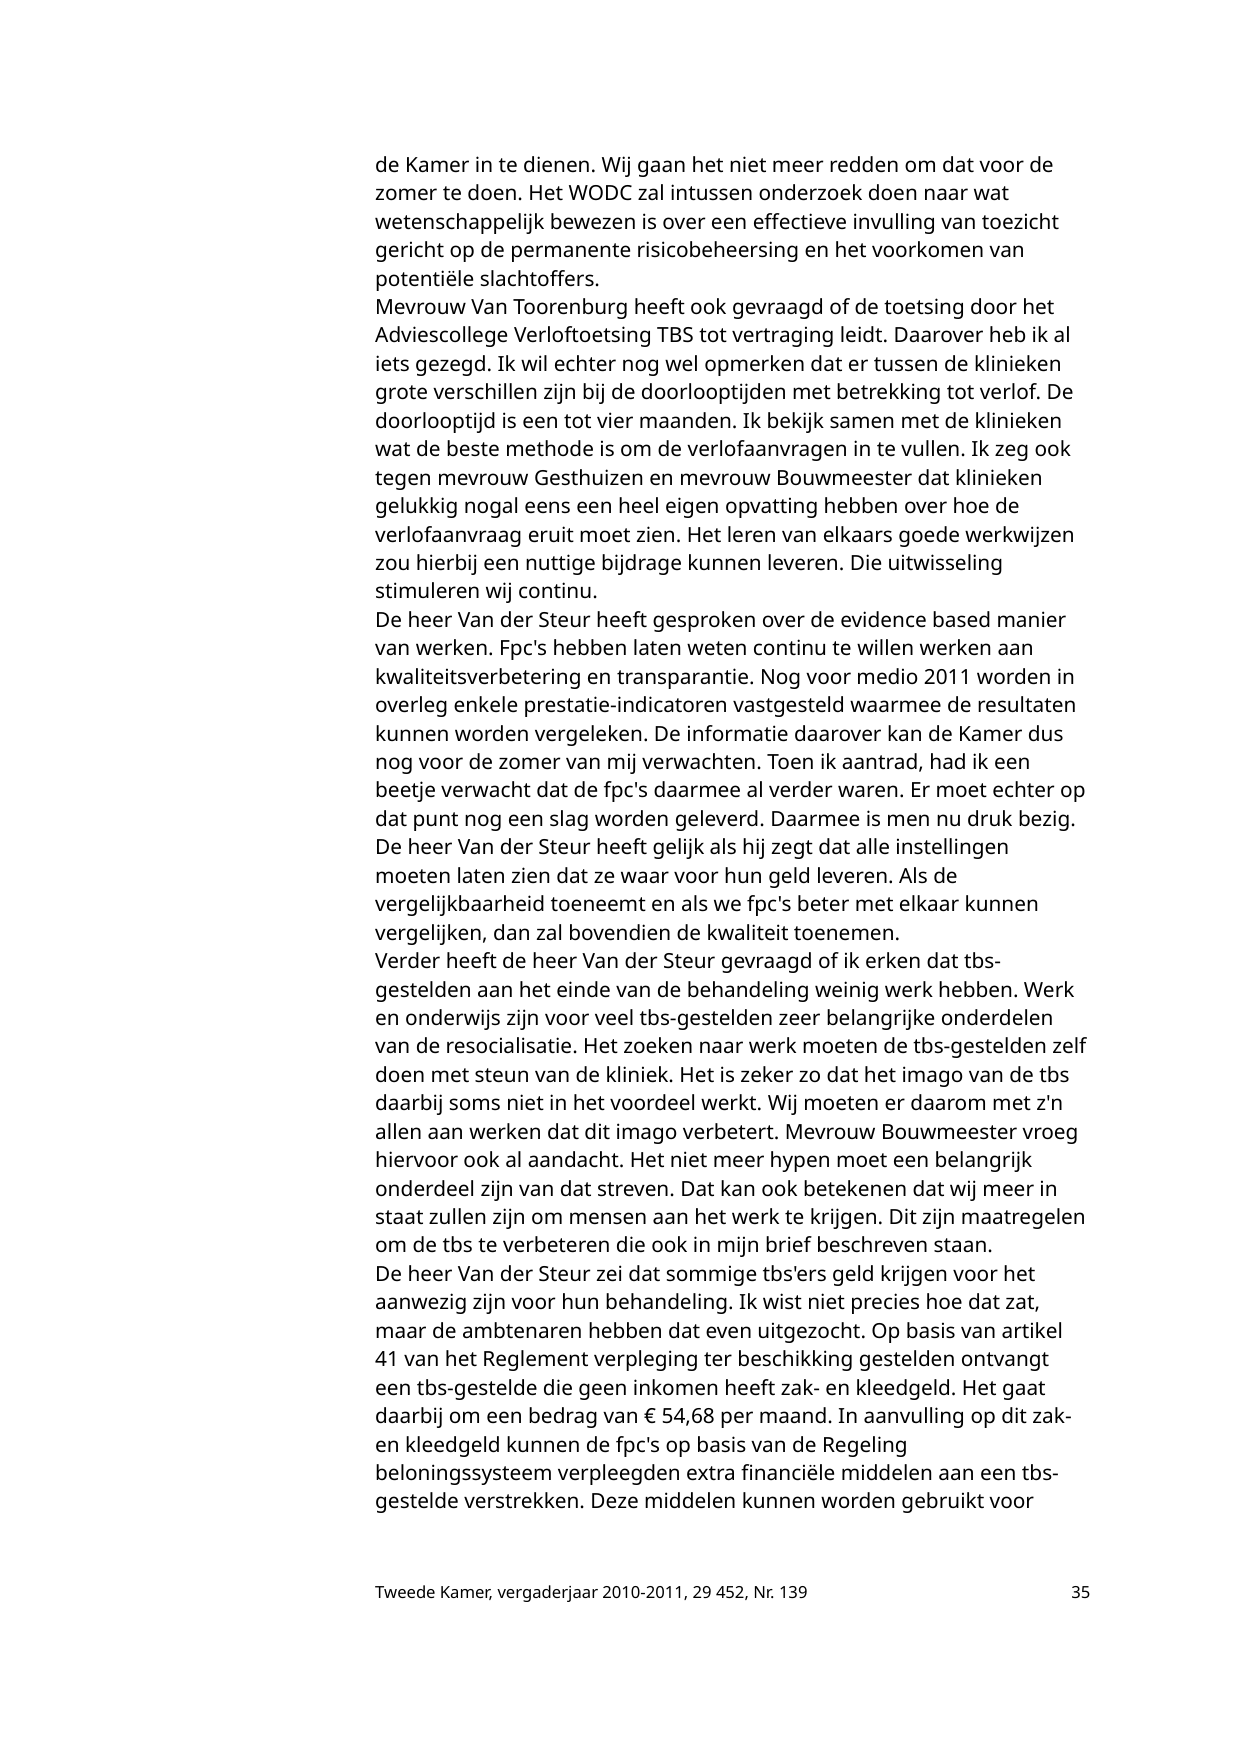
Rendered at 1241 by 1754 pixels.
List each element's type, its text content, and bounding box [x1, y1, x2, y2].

text de Kamer in te dienen. Wij gaan het niet meer redden om dat voor de zomer te doen. Het WODC zal intussen onderzoek doen naar wat wetenschappelijk bewezen is over een effectieve invulling van toezicht gericht op de permanente risicobeheersing en het voorkomen van potentiële slachtoffers. [375, 150, 1090, 292]
text Mevrouw Van Toorenburg heeft ook gevraagd of de toetsing door het Adviescollege Verloftoetsing TBS tot vertraging leidt. Daarover heb ik al iets gezegd. Ik wil echter nog wel opmerken dat er tussen de klinieken grote verschillen zijn bij de doorlooptijden met betrekking tot verlof. De doorlooptijd is een tot vier maanden. Ik bekijk samen met de klinieken wat de beste methode is om de verlofaanvragen in te vullen. Ik zeg ook tegen mevrouw Gesthuizen en mevrouw Bouwmeester dat klinieken gelukkig nogal eens een heel eigen opvatting hebben over hoe de verlofaanvraag eruit moet zien. Het leren van elkaars goede werkwijzen zou hierbij een nuttige bijdrage kunnen leveren. Die uitwisseling stimuleren wij continu. [375, 292, 1090, 605]
text De heer Van der Steur heeft gesproken over de evidence based manier van werken. Fpc's hebben laten weten continu te willen werken aan kwaliteitsverbetering en transparantie. Nog voor medio 2011 worden in overleg enkele prestatie-indicatoren vastgesteld waarmee de resultaten kunnen worden vergeleken. De informatie daarover kan de Kamer dus nog voor de zomer van mij verwachten. Toen ik aantrad, had ik een beetje verwacht dat de fpc's daarmee al verder waren. Er moet echter op dat punt nog een slag worden geleverd. Daarmee is men nu druk bezig. De heer Van der Steur heeft gelijk als hij zegt dat alle instellingen moeten laten zien dat ze waar voor hun geld leveren. Als de vergelijkbaarheid toeneemt en als we fpc's beter met elkaar kunnen vergelijken, dan zal bovendien de kwaliteit toenemen. [375, 605, 1090, 946]
text De heer Van der Steur zei dat sommige tbs'ers geld krijgen voor het aanwezig zijn voor hun behandeling. Ik wist niet precies hoe dat zat, maar de ambtenaren hebben dat even uitgezocht. Op basis van artikel 41 van het Reglement verpleging ter beschikking gestelden ontvangt een tbs-gestelde die geen inkomen heeft zak- en kleedgeld. Het gaat daarbij om een bedrag van € 54,68 per maand. In aanvulling op dit zak- en kleedgeld kunnen de fpc's op basis van de Regeling beloningssysteem verpleegden extra financiële middelen aan een tbs-gestelde verstrekken. Deze middelen kunnen worden gebruikt voor [375, 1259, 1090, 1515]
text Verder heeft de heer Van der Steur gevraagd of ik erken dat tbs-gestelden aan het einde van de behandeling weinig werk hebben. Werk en onderwijs zijn voor veel tbs-gestelden zeer belangrijke onderdelen van de resocialisatie. Het zoeken naar werk moeten de tbs-gestelden zelf doen met steun van de kliniek. Het is zeker zo dat het imago van de tbs daarbij soms niet in het voordeel werkt. Wij moeten er daarom met z'n allen aan werken dat dit imago verbetert. Mevrouw Bouwmeester vroeg hiervoor ook al aandacht. Het niet meer hypen moet een belangrijk onderdeel zijn van dat streven. Dat kan ook betekenen dat wij meer in staat zullen zijn om mensen aan het werk te krijgen. Dit zijn maatregelen om de tbs te verbeteren die ook in mijn brief beschreven staan. [375, 946, 1090, 1259]
